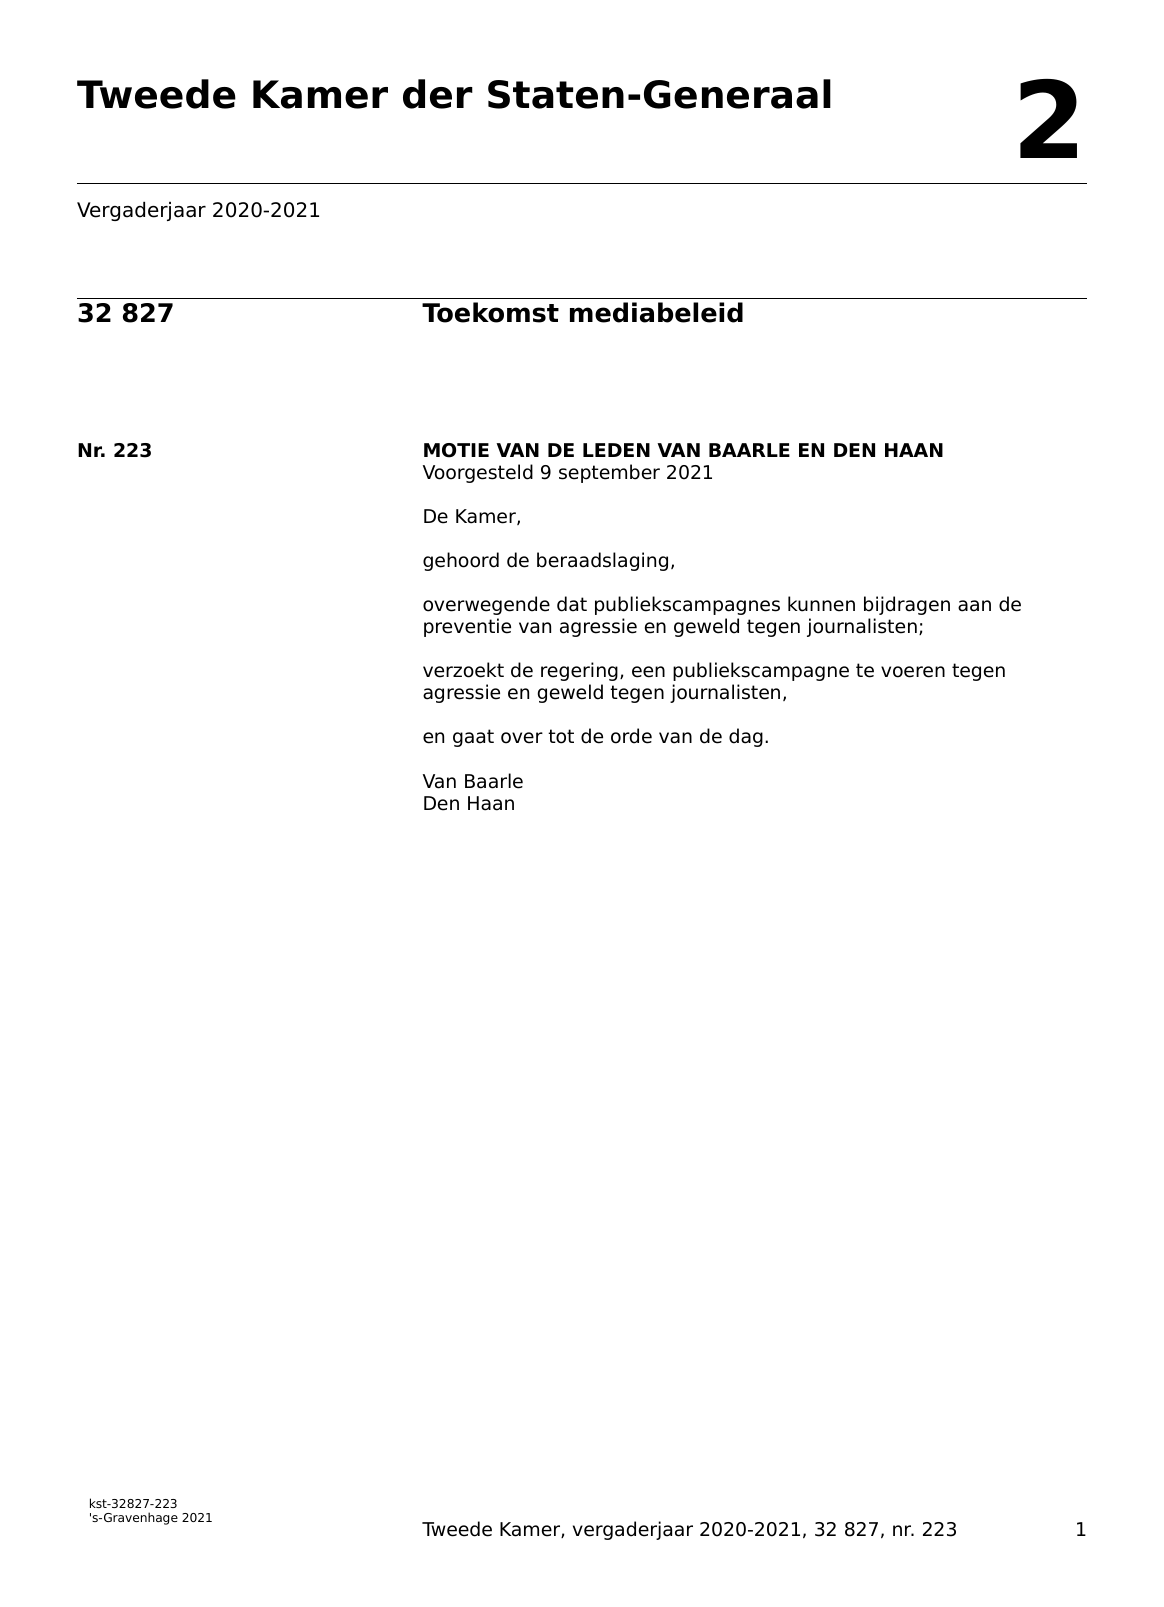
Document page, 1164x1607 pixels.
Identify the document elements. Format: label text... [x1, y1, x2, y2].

text overwegende dat publiekscampagnes kunnen bijdragen aan de preventie van agressie en geweld tegen journalisten; [422, 594, 1087, 638]
subtitle 32 827 Toekomst mediabeleid [77, 299, 1087, 329]
text 's-Gravenhage 2021 [88, 1511, 323, 1525]
table_header Tweede Kamer der Staten-Generaal [77, 59, 886, 183]
table_header 2 [886, 59, 1087, 183]
text gehoord de beraadslaging, [422, 550, 1087, 572]
table_cell Vergaderjaar 2020-2021 [77, 184, 1087, 298]
text en gaat over tot de orde van de dag. [422, 726, 1087, 748]
text verzoekt de regering, een publiekscampagne te voeren tegen agressie en geweld tegen journalisten, [422, 660, 1087, 704]
text kst-32827-223 [88, 1497, 323, 1511]
text De Kamer, [422, 506, 1087, 528]
text Voorgesteld 9 september 2021 [422, 462, 1087, 484]
subtitle Nr. 223 MOTIE VAN DE LEDEN VAN BAARLE EN DEN HAAN [77, 440, 1087, 462]
text Van Baarle [422, 771, 1087, 793]
text Den Haan [422, 793, 1087, 814]
